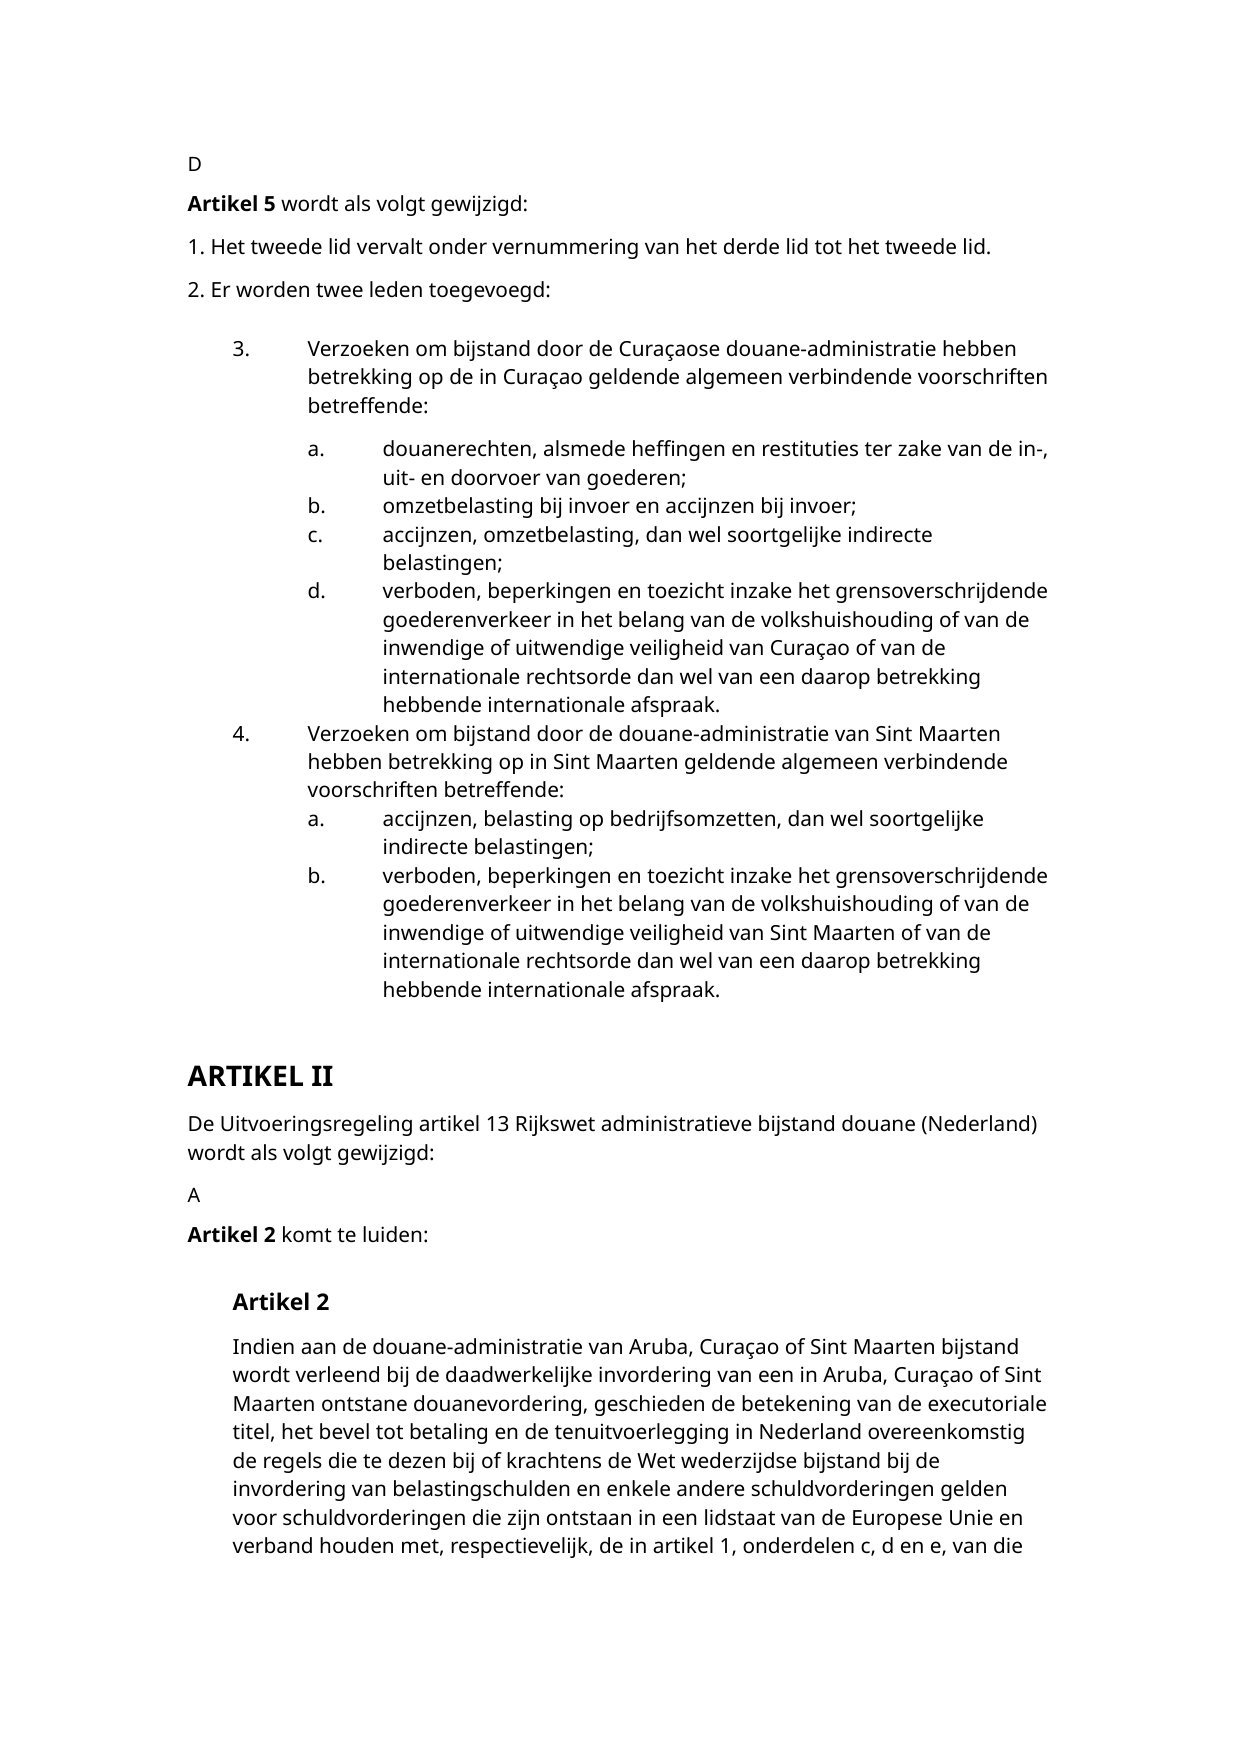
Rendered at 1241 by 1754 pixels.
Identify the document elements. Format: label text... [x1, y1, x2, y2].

list verboden, beperkingen en toezicht inzake het grensoverschrijdende goederenverkeer in het belang van de volkshuishouding of van de inwendige of uitwendige veiligheid van Curaçao of van de internationale rechtsorde dan wel van een daarop betrekking hebbende internationale afspraak. [307, 577, 1053, 719]
subtitle Artikel 2 [232, 1286, 1053, 1317]
list Verzoeken om bijstand door de douane-administratie van Sint Maarten hebben betrekking op in Sint Maarten geldende algemeen verbindende voorschriften betreffende: [232, 719, 1053, 804]
text 1. Het tweede lid vervalt onder vernummering van het derde lid tot het tweede lid. [187, 232, 1053, 261]
list accijnzen, omzetbelasting, dan wel soortgelijke indirecte belastingen; [307, 520, 1053, 577]
text D [187, 150, 1053, 177]
text A [187, 1181, 1053, 1208]
list Verzoeken om bijstand door de Curaçaose douane-administratie hebben betrekking op de in Curaçao geldende algemeen verbindende voorschriften betreffende: [232, 334, 1053, 419]
list douanerechten, alsmede heffingen en restituties ter zake van de in-, uit- en doorvoer van goederen; [307, 434, 1053, 491]
text Artikel 5 wordt als volgt gewijzigd: [187, 189, 1053, 217]
text 2. Er worden twee leden toegevoegd: [187, 276, 1053, 304]
list accijnzen, belasting op bedrijfsomzetten, dan wel soortgelijke indirecte belastingen; [307, 804, 1053, 861]
text Indien aan de douane-administratie van Aruba, Curaçao of Sint Maarten bijstand wordt verleend bij de daadwerkelijke invordering van een in Aruba, Curaçao of Sint Maarten ontstane douanevordering, geschieden de betekening van de executoriale titel, het bevel tot betaling en de tenuitvoerlegging in Nederland overeenkomstig de regels die te dezen bij of krachtens de Wet wederzijdse bijstand bij de invordering van belastingschulden en enkele andere schuldvorderingen gelden voor schuldvorderingen die zijn ontstaan in een lidstaat van de Europese Unie en verband houden met, respectievelijk, de in artikel 1, onderdelen c, d en e, van die [232, 1332, 1053, 1559]
subtitle ARTIKEL II [187, 1056, 1053, 1094]
text De Uitvoeringsregeling artikel 13 Rijkswet administratieve bijstand douane (Nederland) wordt als volgt gewijzigd: [187, 1109, 1053, 1166]
list verboden, beperkingen en toezicht inzake het grensoverschrijdende goederenverkeer in het belang van de volkshuishouding of van de inwendige of uitwendige veiligheid van Sint Maarten of van de internationale rechtsorde dan wel van een daarop betrekking hebbende internationale afspraak. [307, 861, 1053, 1003]
list omzetbelasting bij invoer en accijnzen bij invoer; [307, 491, 1053, 520]
text Artikel 2 komt te luiden: [187, 1220, 1053, 1248]
